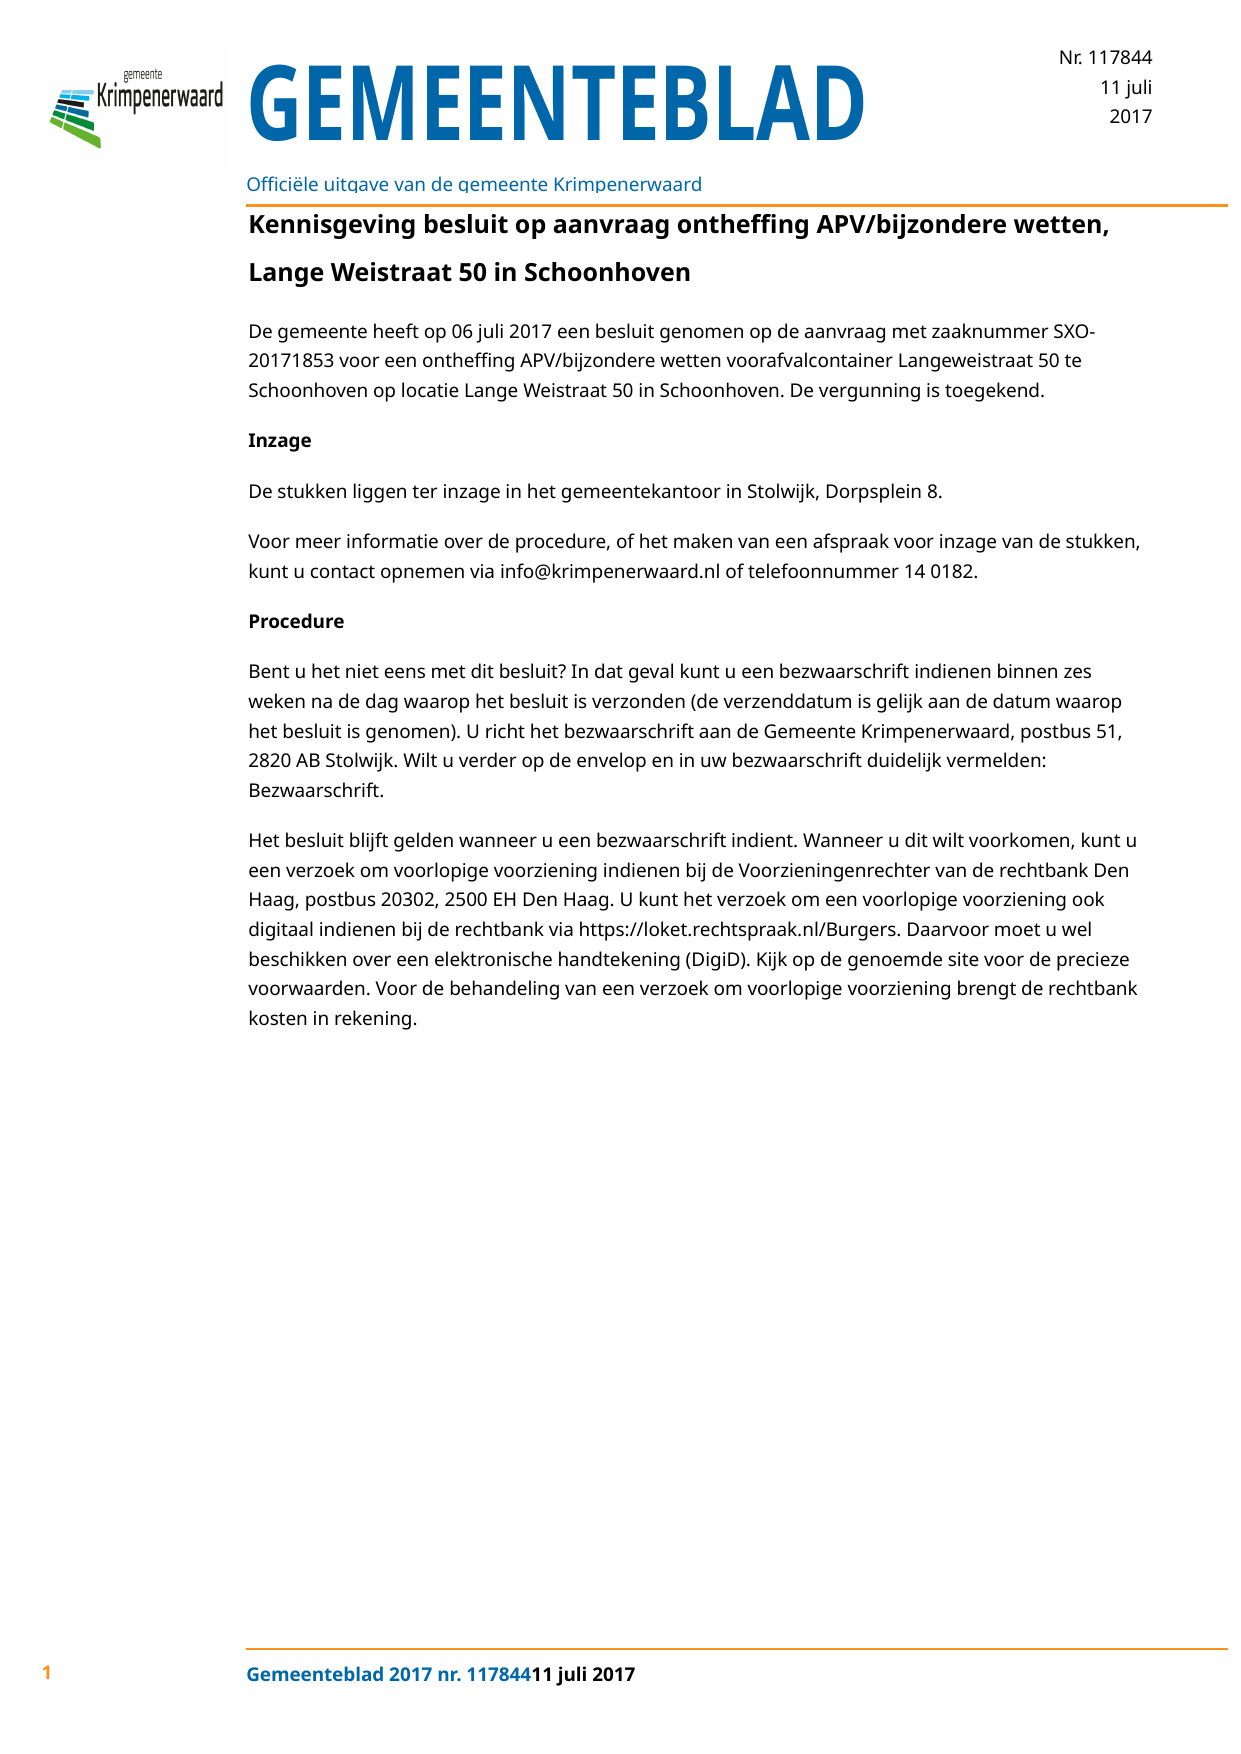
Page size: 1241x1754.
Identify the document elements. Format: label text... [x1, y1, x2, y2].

text Procedure [248, 608, 1152, 634]
text De stukken liggen ter inzage in het gemeentekantoor in Stolwijk, Dorpsplein 8. [248, 478, 1152, 504]
text De gemeente heeft op 06 juli 2017 een besluit genomen op de aanvraag met zaaknummer SXO-20171853 voor een ontheffing APV/bijzondere wetten voorafvalcontainer Langeweistraat 50 te Schoonhoven op locatie Lange Weistraat 50 in Schoonhoven. De vergunning is toegekend. [248, 318, 1152, 403]
picture [41, 47, 231, 172]
text Inzage [248, 427, 1152, 453]
text Bent u het niet eens met dit besluit? In dat geval kunt u een bezwaarschrift indienen binnen zes weken na de dag waarop het besluit is verzonden (de verzenddatum is gelijk aan de datum waarop het besluit is genomen). U richt het bezwaarschrift aan de Gemeente Krimpenerwaard, postbus 51, 2820 AB Stolwijk. Wilt u verder op de envelop en in uw bezwaarschrift duidelijk vermelden: Bezwaarschrift. [248, 659, 1152, 803]
text Het besluit blijft gelden wanneer u een bezwaarschrift indient. Wanneer u dit wilt voorkomen, kunt u een verzoek om voorlopige voorziening indienen bij de Voorzieningenrechter van de rechtbank Den Haag, postbus 20302, 2500 EH Den Haag. U kunt het verzoek om een voorlopige voorziening ook digitaal indienen bij de rechtbank via https://loket.rechtspraak.nl/Burgers. Daarvoor moet u wel beschikken over een elektronische handtekening (DigiD). Kijk op de genoemde site voor de precieze voorwaarden. Voor de behandeling van een verzoek om voorlopige voorziening brengt de rechtbank kosten in rekening. [248, 827, 1152, 1031]
text Voor meer informatie over de procedure, of het maken van een afspraak voor inzage van de stukken, kunt u contact opnemen via info@krimpenerwaard.nl of telefoonnummer 14 0182. [248, 528, 1152, 584]
text Kennisgeving besluit op aanvraag ontheffing APV/bijzondere wetten, Lange Weistraat 50 in Schoonhoven [248, 207, 1152, 288]
